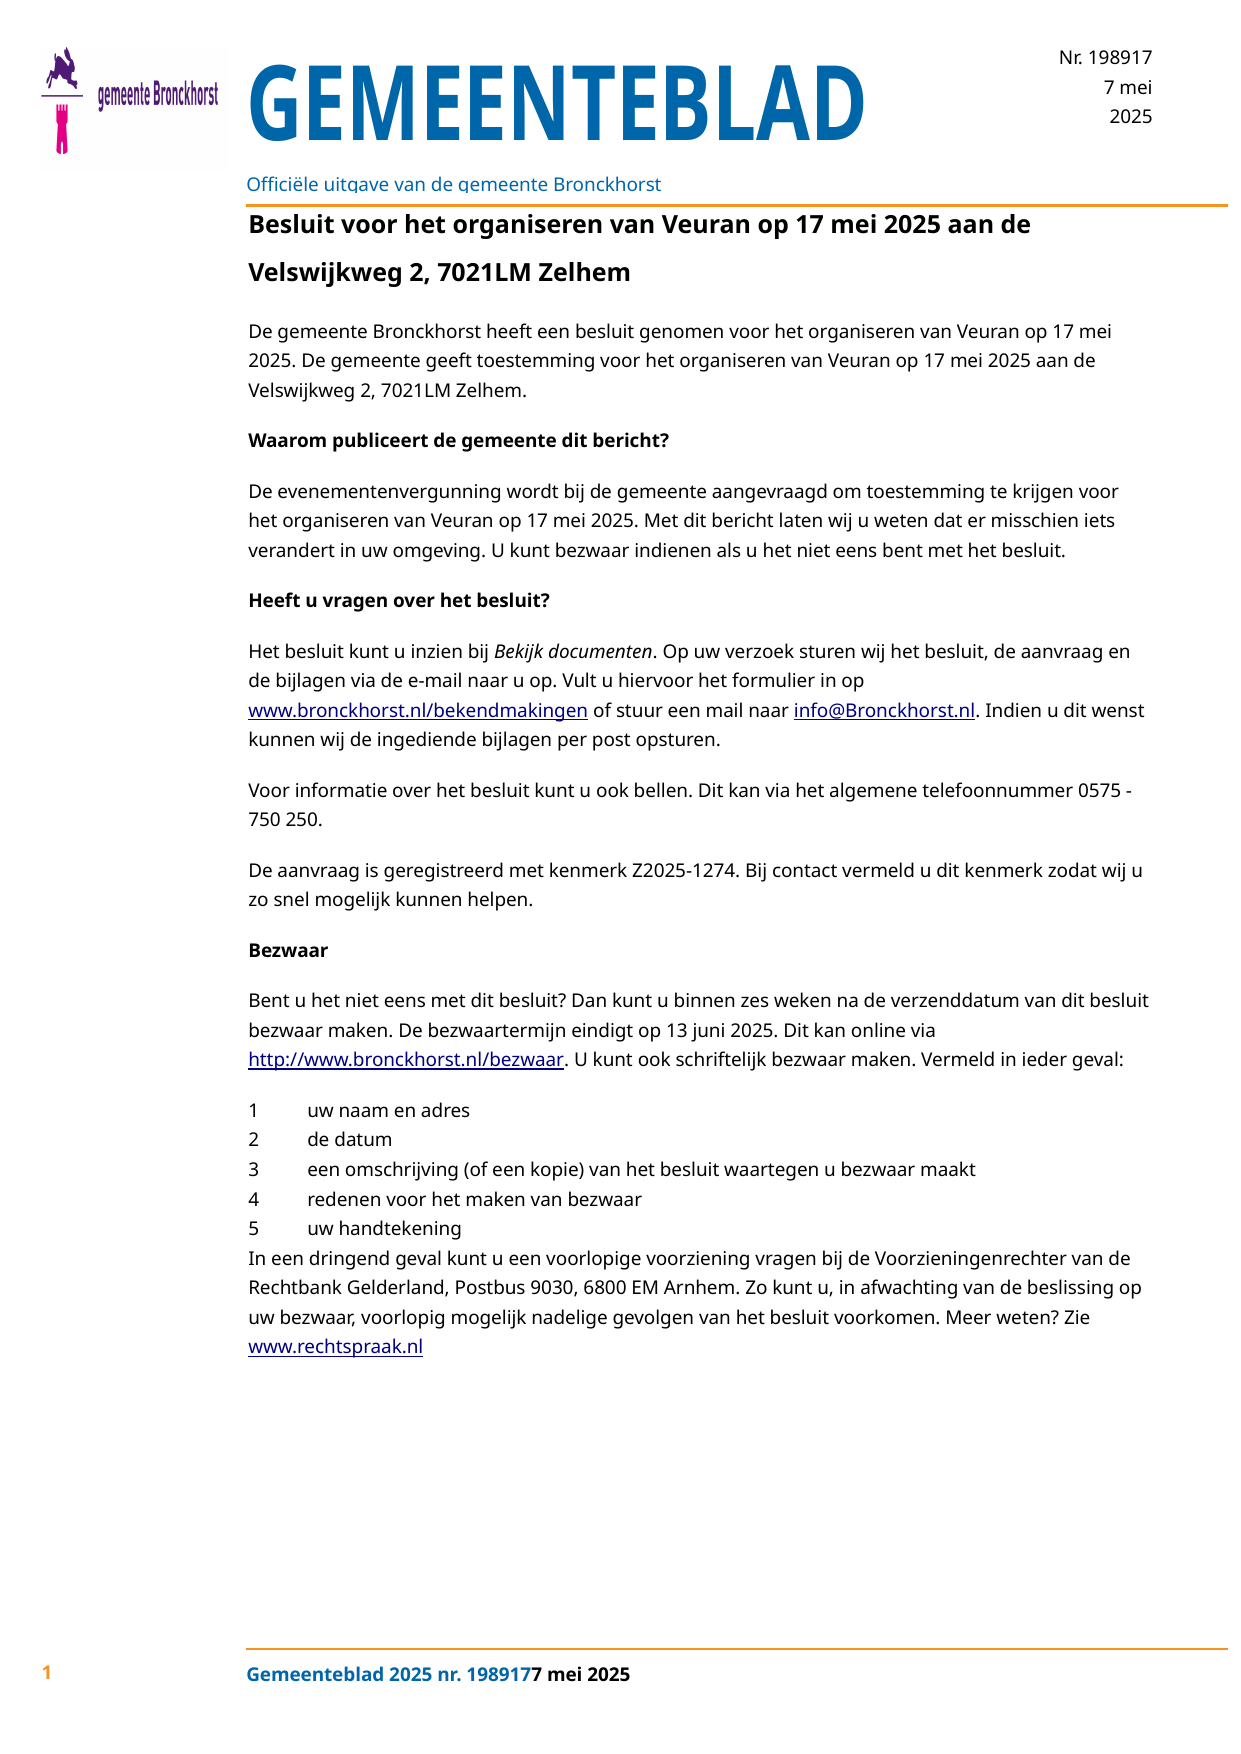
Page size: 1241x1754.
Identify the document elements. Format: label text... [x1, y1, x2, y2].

picture [41, 47, 231, 172]
text Voor informatie over het besluit kunt u ook bellen. Dit kan via het algemene telefoonnummer 0575 - 750 250. [248, 777, 1152, 832]
list de datum [248, 1127, 1152, 1152]
text Waarom publiceert de gemeente dit bericht? [248, 427, 1152, 453]
text Besluit voor het organiseren van Veuran op 17 mei 2025 aan de Velswijkweg 2, 7021LM Zelhem [248, 207, 1152, 288]
list uw naam en adres [248, 1097, 1152, 1123]
text Het besluit kunt u inzien bij Bekijk documenten. Op uw verzoek sturen wij het besluit, de aanvraag en de bijlagen via de e-mail naar u op. Vult u hiervoor het formulier in op www.bronckhorst.nl/bekendmakingen of stuur een mail naar info@Bronckhorst.nl. Indien u dit wenst kunnen wij de ingediende bijlagen per post opsturen. [248, 638, 1152, 752]
text Bezwaar [248, 937, 1152, 963]
text In een dringend geval kunt u een voorlopige voorziening vragen bij de Voorzieningenrechter van de Rechtbank Gelderland, Postbus 9030, 6800 EM Arnhem. Zo kunt u, in afwachting van de beslissing op uw bezwaar, voorlopig mogelijk nadelige gevolgen van het besluit voorkomen. Meer weten? Zie www.rechtspraak.nl [248, 1245, 1152, 1359]
list redenen voor het maken van bezwaar [248, 1186, 1152, 1212]
list uw handtekening [248, 1215, 1152, 1241]
list een omschrijving (of een kopie) van het besluit waartegen u bezwaar maakt [248, 1156, 1152, 1182]
text Heeft u vragen over het besluit? [248, 587, 1152, 613]
text De gemeente Bronckhorst heeft een besluit genomen voor het organiseren van Veuran op 17 mei 2025. De gemeente geeft toestemming voor het organiseren van Veuran op 17 mei 2025 aan de Velswijkweg 2, 7021LM Zelhem. [248, 318, 1152, 403]
text Bent u het niet eens met dit besluit? Dan kunt u binnen zes weken na de verzenddatum van dit besluit bezwaar maken. De bezwaartermijn eindigt op 13 juni 2025. Dit kan online via http://www.bronckhorst.nl/bezwaar. U kunt ook schriftelijk bezwaar maken. Vermeld in ieder geval: [248, 987, 1152, 1072]
text De evenementenvergunning wordt bij de gemeente aangevraagd om toestemming te krijgen voor het organiseren van Veuran op 17 mei 2025. Met dit bericht laten wij u weten dat er misschien iets verandert in uw omgeving. U kunt bezwaar indienen als u het niet eens bent met het besluit. [248, 478, 1152, 563]
text De aanvraag is geregistreerd met kenmerk Z2025-1274. Bij contact vermeld u dit kenmerk zodat wij u zo snel mogelijk kunnen helpen. [248, 857, 1152, 912]
